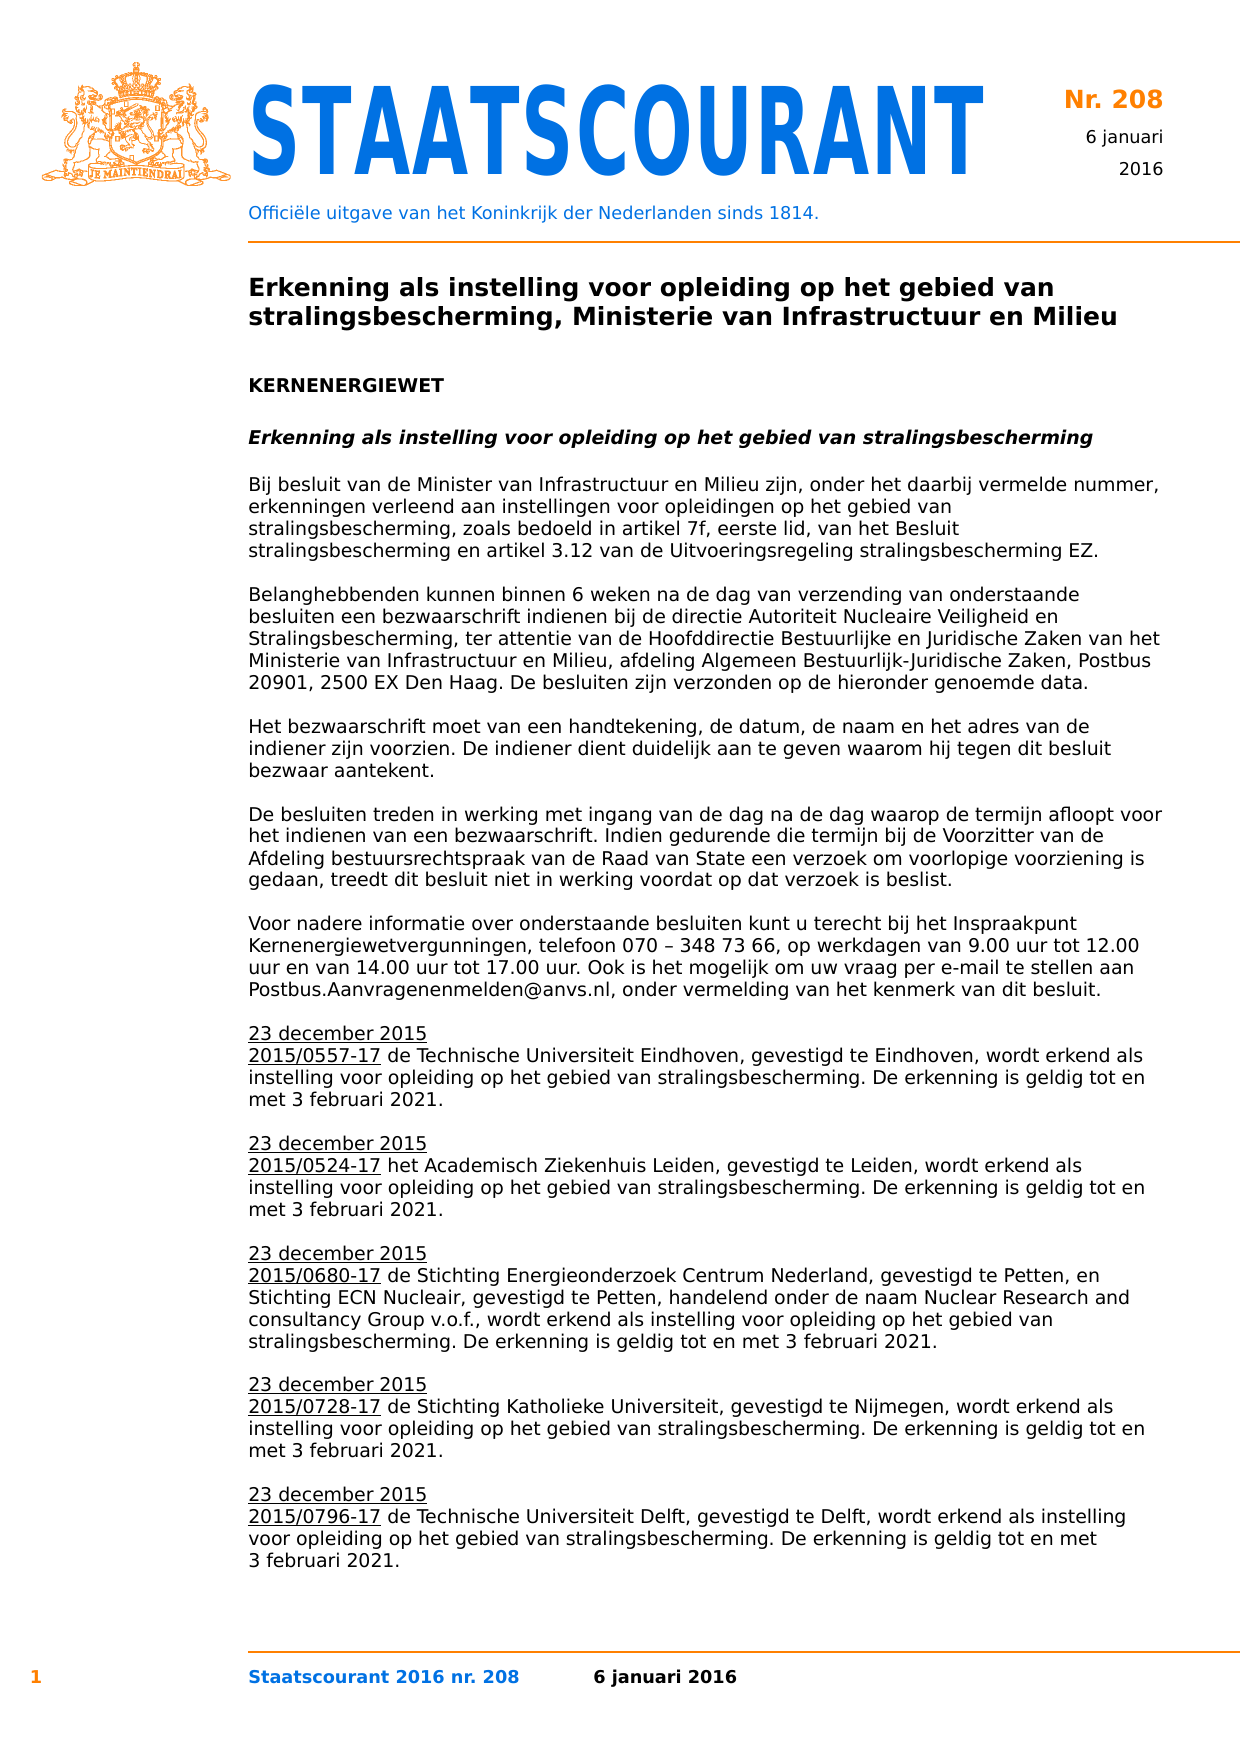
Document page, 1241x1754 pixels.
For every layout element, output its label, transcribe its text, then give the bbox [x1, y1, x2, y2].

text 2015/0796-17 de Technische Universiteit Delft, gevestigd te Delft, wordt erkend als instelling voor opleiding op het gebied van stralingsbescherming. De erkenning is geldig tot en met 3 februari 2021. [248, 1506, 1163, 1572]
text 23 december 2015 [248, 1243, 1163, 1264]
text 23 december 2015 [248, 1484, 1163, 1506]
table_cell 2016 [998, 153, 1240, 203]
table_header [25, 62, 248, 241]
text De besluiten treden in werking met ingang van de dag na de dag waarop de termijn afloopt voor het indienen van een bezwaarschrift. Indien gedurende die termijn bij de Voorzitter van de Afdeling bestuursrechtspraak van de Raad van State een verzoek om voorlopige voorziening is gedaan, treedt dit besluit niet in werking voordat op dat verzoek is beslist. [248, 803, 1163, 891]
text Bij besluit van de Minister van Infrastructuur en Milieu zijn, onder het daarbij vermelde nummer, erkenningen verleend aan instellingen voor opleidingen op het gebied van stralingsbescherming, zoals bedoeld in artikel 7f, eerste lid, van het Besluit stralingsbescherming en artikel 3.12 van de Uitvoeringsregeling stralingsbescherming EZ. [248, 474, 1163, 562]
table_cell Officiële uitgave van het Koninkrijk der Nederlanden sinds 1814. [248, 203, 1240, 241]
table_header STAATSCOURANT [248, 62, 998, 203]
text Belanghebbenden kunnen binnen 6 weken na de dag van verzending van onderstaande besluiten een bezwaarschrift indienen bij de directie Autoriteit Nucleaire Veiligheid en Stralingsbescherming, ter attentie van de Hoofddirectie Bestuurlijke en Juridische Zaken van het Ministerie van Infrastructuur en Milieu, afdeling Algemeen Bestuurlijk-Juridische Zaken, Postbus 20901, 2500 EX Den Haag. De besluiten zijn verzonden op de hieronder genoemde data. [248, 584, 1163, 694]
text 23 december 2015 [248, 1133, 1163, 1155]
text 23 december 2015 [248, 1023, 1163, 1045]
subtitle Erkenning als instelling voor opleiding op het gebied van stralingsbescherming, Ministerie van Infrastructuur en Milieu [248, 273, 1163, 331]
text 2015/0728-17 de Stichting Katholieke Universiteit, gevestigd te Nijmegen, wordt erkend als instelling voor opleiding op het gebied van stralingsbescherming. De erkenning is geldig tot en met 3 februari 2021. [248, 1396, 1163, 1462]
table_cell 6 januari [998, 121, 1240, 153]
text 23 december 2015 [248, 1374, 1163, 1396]
picture [41, 62, 231, 186]
subtitle KERNENERGIEWET [248, 375, 1163, 397]
text 2015/0557-17 de Technische Universiteit Eindhoven, gevestigd te Eindhoven, wordt erkend als instelling voor opleiding op het gebied van stralingsbescherming. De erkenning is geldig tot en met 3 februari 2021. [248, 1045, 1163, 1111]
text 2015/0524-17 het Academisch Ziekenhuis Leiden, gevestigd te Leiden, wordt erkend als instelling voor opleiding op het gebied van stralingsbescherming. De erkenning is geldig tot en met 3 februari 2021. [248, 1155, 1163, 1221]
table_header Nr. 208 [998, 62, 1240, 121]
subtitle Erkenning als instelling voor opleiding op het gebied van stralingsbescherming [248, 427, 1163, 449]
text 2015/0680-17 de Stichting Energieonderzoek Centrum Nederland, gevestigd te Petten, en Stichting ECN Nucleair, gevestigd te Petten, handelend onder de naam Nuclear Research and consultancy Group v.o.f., wordt erkend als instelling voor opleiding op het gebied van stralingsbescherming. De erkenning is geldig tot en met 3 februari 2021. [248, 1264, 1163, 1352]
text Het bezwaarschrift moet van een handtekening, de datum, de naam en het adres van de indiener zijn voorzien. De indiener dient duidelijk aan te geven waarom hij tegen dit besluit bezwaar aantekent. [248, 716, 1163, 782]
text Voor nadere informatie over onderstaande besluiten kunt u terecht bij het Inspraakpunt Kernenergiewetvergunningen, telefoon 070 – 348 73 66, op werkdagen van 9.00 uur tot 12.00 uur en van 14.00 uur tot 17.00 uur. Ook is het mogelijk om uw vraag per e-mail te stellen aan Postbus.Aanvragenenmelden@anvs.nl, onder vermelding van het kenmerk van dit besluit. [248, 913, 1163, 1001]
